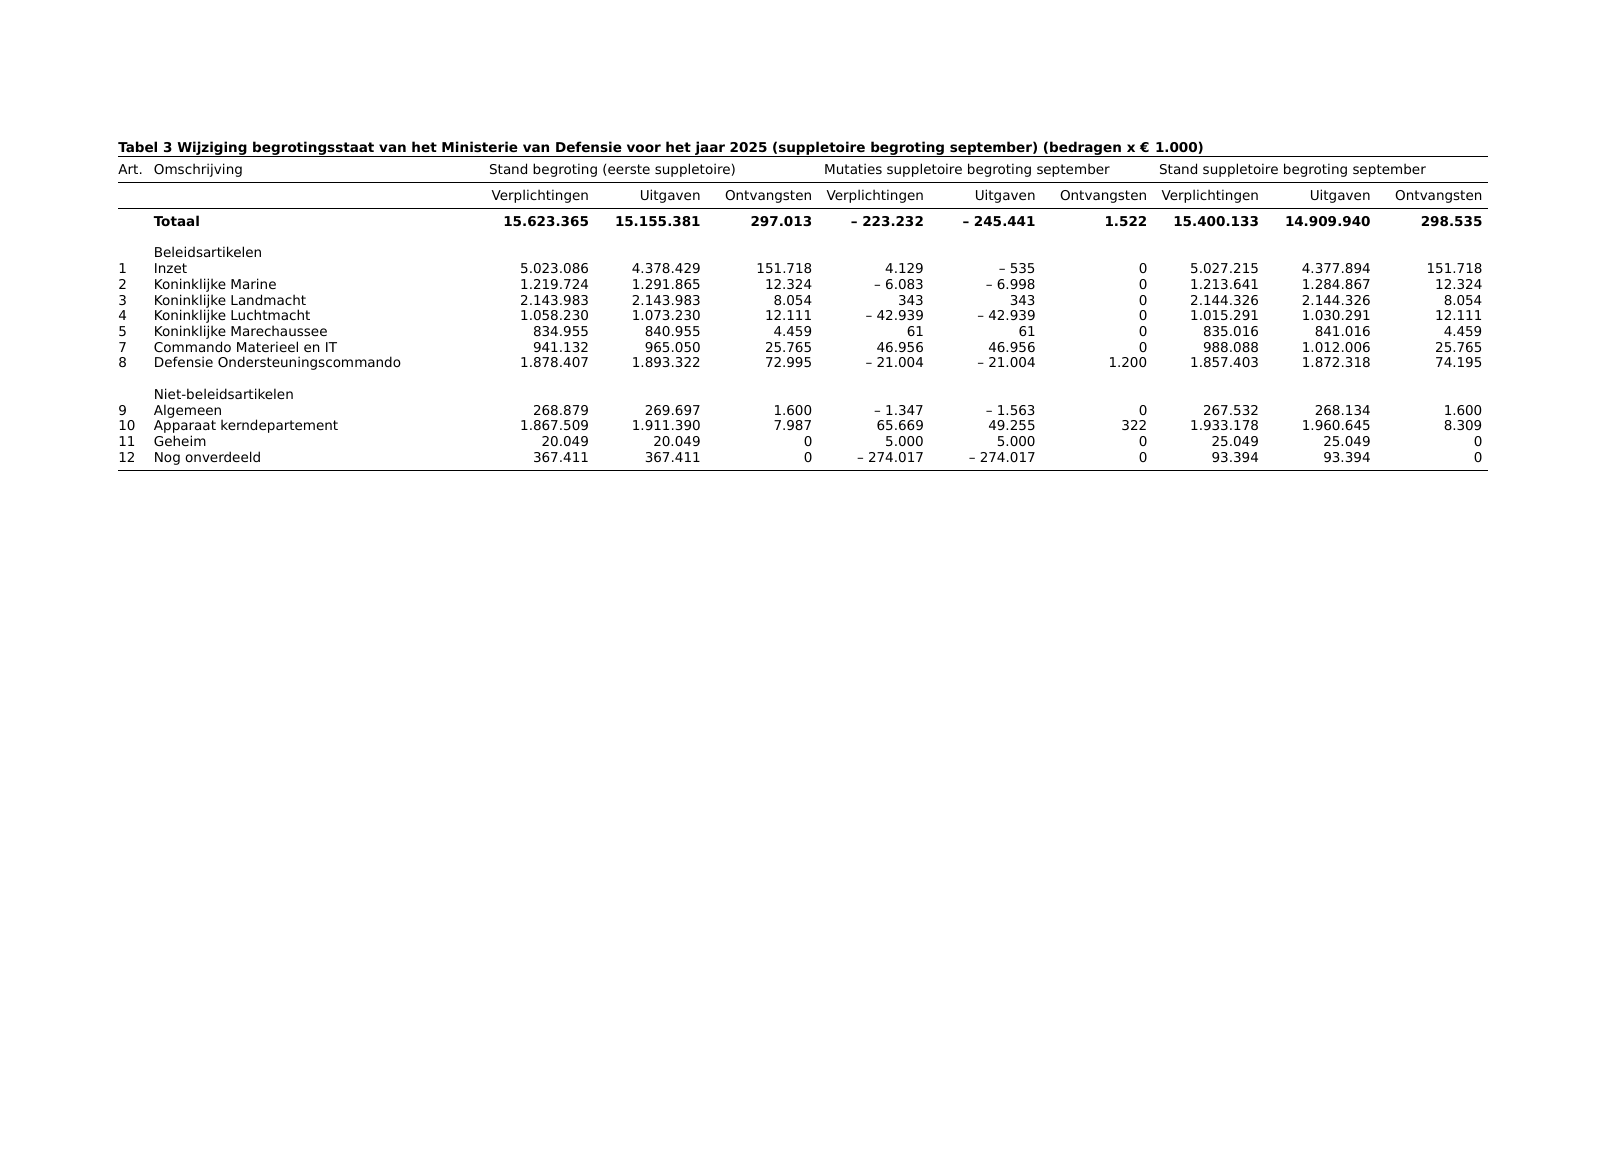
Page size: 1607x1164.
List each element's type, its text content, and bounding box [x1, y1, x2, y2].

table_cell – 21.004 [818, 355, 929, 371]
table_cell 4.459 [706, 324, 818, 339]
table_cell [483, 245, 594, 261]
table_cell Commando Materieel en IT [148, 340, 483, 355]
table_cell [818, 245, 929, 261]
table_cell – 42.939 [930, 308, 1041, 324]
table_cell – 6.083 [818, 277, 929, 292]
table_cell [595, 245, 706, 261]
table_cell [930, 245, 1041, 261]
table_cell 0 [1041, 308, 1153, 324]
table_cell 367.411 [595, 450, 706, 470]
table_cell – 1.347 [818, 403, 929, 418]
table_cell Koninklijke Luchtmacht [148, 308, 483, 324]
table_cell 72.995 [706, 355, 818, 371]
table_cell 93.394 [1153, 450, 1264, 470]
table_cell [483, 230, 594, 245]
table_cell 1.522 [1041, 209, 1153, 229]
table_cell Beleidsartikelen [148, 245, 483, 261]
table_cell 1.030.291 [1265, 308, 1376, 324]
table_cell 4.129 [818, 261, 929, 277]
table_cell 941.132 [483, 340, 594, 355]
table_cell 297.013 [706, 209, 818, 229]
table_cell 1.911.390 [595, 418, 706, 434]
table_cell 11 [118, 434, 148, 450]
table_cell Verplichtingen [1153, 183, 1264, 208]
table_header Tabel 3 Wijziging begrotingsstaat van het Ministerie van Defensie voor het jaar 2025 (suppletoire begroting september) (bedragen x € 1.000) [118, 140, 1488, 156]
table_cell 4 [118, 308, 148, 324]
table_cell 4.377.894 [1265, 261, 1376, 277]
table_cell [1153, 371, 1264, 387]
table_cell Koninklijke Landmacht [148, 293, 483, 308]
table_cell 61 [818, 324, 929, 339]
table_cell 1.213.641 [1153, 277, 1264, 292]
table_cell [118, 230, 148, 245]
table_cell 988.088 [1153, 340, 1264, 355]
table_cell 268.879 [483, 403, 594, 418]
table_cell 1.284.867 [1265, 277, 1376, 292]
table_cell 4.378.429 [595, 261, 706, 277]
table_cell 49.255 [930, 418, 1041, 434]
table_cell [118, 183, 148, 208]
table_cell 46.956 [818, 340, 929, 355]
table_cell 15.400.133 [1153, 209, 1264, 229]
table_cell 1.933.178 [1153, 418, 1264, 434]
table_cell [1265, 245, 1376, 261]
table_cell 1.893.322 [595, 355, 706, 371]
table_cell 0 [1376, 450, 1488, 470]
table_cell – 223.232 [818, 209, 929, 229]
table_cell [706, 230, 818, 245]
table_cell [118, 371, 148, 387]
table_cell – 6.998 [930, 277, 1041, 292]
table_cell [148, 183, 483, 208]
table_cell – 1.563 [930, 403, 1041, 418]
table_cell [1153, 230, 1264, 245]
table_cell [706, 387, 818, 402]
table_cell 0 [1041, 403, 1153, 418]
table_cell – 245.441 [930, 209, 1041, 229]
table_cell 3 [118, 293, 148, 308]
table_cell 267.532 [1153, 403, 1264, 418]
table_cell 12.324 [1376, 277, 1488, 292]
table_cell 8.309 [1376, 418, 1488, 434]
table_cell – 21.004 [930, 355, 1041, 371]
table_cell 8.054 [1376, 293, 1488, 308]
table_cell 151.718 [1376, 261, 1488, 277]
table_cell 1.872.318 [1265, 355, 1376, 371]
table_cell 343 [818, 293, 929, 308]
table_cell 2.144.326 [1265, 293, 1376, 308]
table_cell 965.050 [595, 340, 706, 355]
table_cell 14.909.940 [1265, 209, 1376, 229]
table_cell Art. [118, 157, 148, 182]
table_cell Uitgaven [595, 183, 706, 208]
table_cell [1041, 387, 1153, 402]
table_cell Mutaties suppletoire begroting september [818, 157, 1153, 182]
table_cell [595, 230, 706, 245]
table_cell [595, 371, 706, 387]
table_cell [930, 387, 1041, 402]
table_cell 151.718 [706, 261, 818, 277]
table_cell 0 [706, 450, 818, 470]
table_cell [1376, 387, 1488, 402]
table_cell [148, 371, 483, 387]
table_cell – 42.939 [818, 308, 929, 324]
table_cell 268.134 [1265, 403, 1376, 418]
table_cell 1.200 [1041, 355, 1153, 371]
table_cell 12.111 [1376, 308, 1488, 324]
table_cell [818, 371, 929, 387]
table_cell [1153, 387, 1264, 402]
table_cell 65.669 [818, 418, 929, 434]
table_cell 1 [118, 261, 148, 277]
table_cell [483, 387, 594, 402]
table_cell 343 [930, 293, 1041, 308]
table_cell Inzet [148, 261, 483, 277]
table_cell 1.857.403 [1153, 355, 1264, 371]
table_cell 1.600 [706, 403, 818, 418]
table_cell 2.143.983 [595, 293, 706, 308]
table_cell 5.000 [930, 434, 1041, 450]
table_cell 0 [1041, 434, 1153, 450]
table_cell 1.058.230 [483, 308, 594, 324]
table_cell [118, 245, 148, 261]
table_cell Stand begroting (eerste suppletoire) [483, 157, 818, 182]
table_cell [1376, 245, 1488, 261]
table_cell 0 [706, 434, 818, 450]
table_cell 7.987 [706, 418, 818, 434]
table_cell 12 [118, 450, 148, 470]
table_cell Ontvangsten [1041, 183, 1153, 208]
table_cell Defensie Ondersteuningscommando [148, 355, 483, 371]
table_cell 2 [118, 277, 148, 292]
table_cell 2.143.983 [483, 293, 594, 308]
table_cell 12.324 [706, 277, 818, 292]
table_cell [1153, 245, 1264, 261]
table_cell 269.697 [595, 403, 706, 418]
table_cell [818, 230, 929, 245]
table_cell 8.054 [706, 293, 818, 308]
table_cell [1041, 245, 1153, 261]
table_cell 10 [118, 418, 148, 434]
table_cell 15.155.381 [595, 209, 706, 229]
table_cell Ontvangsten [706, 183, 818, 208]
table_cell 46.956 [930, 340, 1041, 355]
table_cell [148, 230, 483, 245]
table_cell 9 [118, 403, 148, 418]
table_cell 4.459 [1376, 324, 1488, 339]
table_cell 0 [1041, 340, 1153, 355]
table_cell 5 [118, 324, 148, 339]
table_cell 840.955 [595, 324, 706, 339]
table_cell 5.027.215 [1153, 261, 1264, 277]
table_cell Koninklijke Marechaussee [148, 324, 483, 339]
table_cell Apparaat kerndepartement [148, 418, 483, 434]
table_cell [1265, 230, 1376, 245]
table_cell 5.000 [818, 434, 929, 450]
table_cell 0 [1376, 434, 1488, 450]
table_cell 834.955 [483, 324, 594, 339]
table_cell 25.049 [1265, 434, 1376, 450]
table_cell 1.867.509 [483, 418, 594, 434]
table_cell 12.111 [706, 308, 818, 324]
table_cell 20.049 [483, 434, 594, 450]
table_cell 0 [1041, 293, 1153, 308]
table_cell 5.023.086 [483, 261, 594, 277]
table_cell 841.016 [1265, 324, 1376, 339]
table_cell Geheim [148, 434, 483, 450]
table_cell 0 [1041, 261, 1153, 277]
table_cell 1.219.724 [483, 277, 594, 292]
table_cell – 274.017 [818, 450, 929, 470]
table_cell 0 [1041, 450, 1153, 470]
table_cell 1.012.006 [1265, 340, 1376, 355]
table_cell [595, 387, 706, 402]
table_cell [1041, 371, 1153, 387]
table_cell [118, 387, 148, 402]
table_cell 8 [118, 355, 148, 371]
table_cell [483, 371, 594, 387]
table_cell 2.144.326 [1153, 293, 1264, 308]
table_cell Nog onverdeeld [148, 450, 483, 470]
table_cell Verplichtingen [483, 183, 594, 208]
table_cell – 535 [930, 261, 1041, 277]
table_cell [118, 209, 148, 229]
table_cell [706, 371, 818, 387]
table_cell 25.765 [706, 340, 818, 355]
table_cell [1376, 371, 1488, 387]
table_cell 1.073.230 [595, 308, 706, 324]
table_cell 15.623.365 [483, 209, 594, 229]
table_cell 25.765 [1376, 340, 1488, 355]
table_cell Koninklijke Marine [148, 277, 483, 292]
table_cell Uitgaven [1265, 183, 1376, 208]
table_cell 20.049 [595, 434, 706, 450]
table_cell 367.411 [483, 450, 594, 470]
table_cell 835.016 [1153, 324, 1264, 339]
table_cell [1265, 387, 1376, 402]
table_cell [1376, 230, 1488, 245]
table_cell Stand suppletoire begroting september [1153, 157, 1488, 182]
table_cell 1.291.865 [595, 277, 706, 292]
table_cell 298.535 [1376, 209, 1488, 229]
table_cell 7 [118, 340, 148, 355]
table_cell 1.878.407 [483, 355, 594, 371]
table_cell 0 [1041, 324, 1153, 339]
table_cell Niet-beleidsartikelen [148, 387, 483, 402]
table_cell [818, 387, 929, 402]
table_cell – 274.017 [930, 450, 1041, 470]
table_cell 93.394 [1265, 450, 1376, 470]
table_cell 0 [1041, 277, 1153, 292]
table_cell 1.960.645 [1265, 418, 1376, 434]
table_cell 74.195 [1376, 355, 1488, 371]
table_cell Totaal [148, 209, 483, 229]
table_cell 25.049 [1153, 434, 1264, 450]
table_cell [1041, 230, 1153, 245]
table_cell [930, 230, 1041, 245]
table_cell Verplichtingen [818, 183, 929, 208]
table_cell Omschrijving [148, 157, 483, 182]
table_cell [706, 245, 818, 261]
table_cell Uitgaven [930, 183, 1041, 208]
table_cell 1.015.291 [1153, 308, 1264, 324]
table_cell [930, 371, 1041, 387]
table_cell Ontvangsten [1376, 183, 1488, 208]
table_cell 1.600 [1376, 403, 1488, 418]
table_cell Algemeen [148, 403, 483, 418]
table_cell 61 [930, 324, 1041, 339]
table_cell 322 [1041, 418, 1153, 434]
table_cell [1265, 371, 1376, 387]
